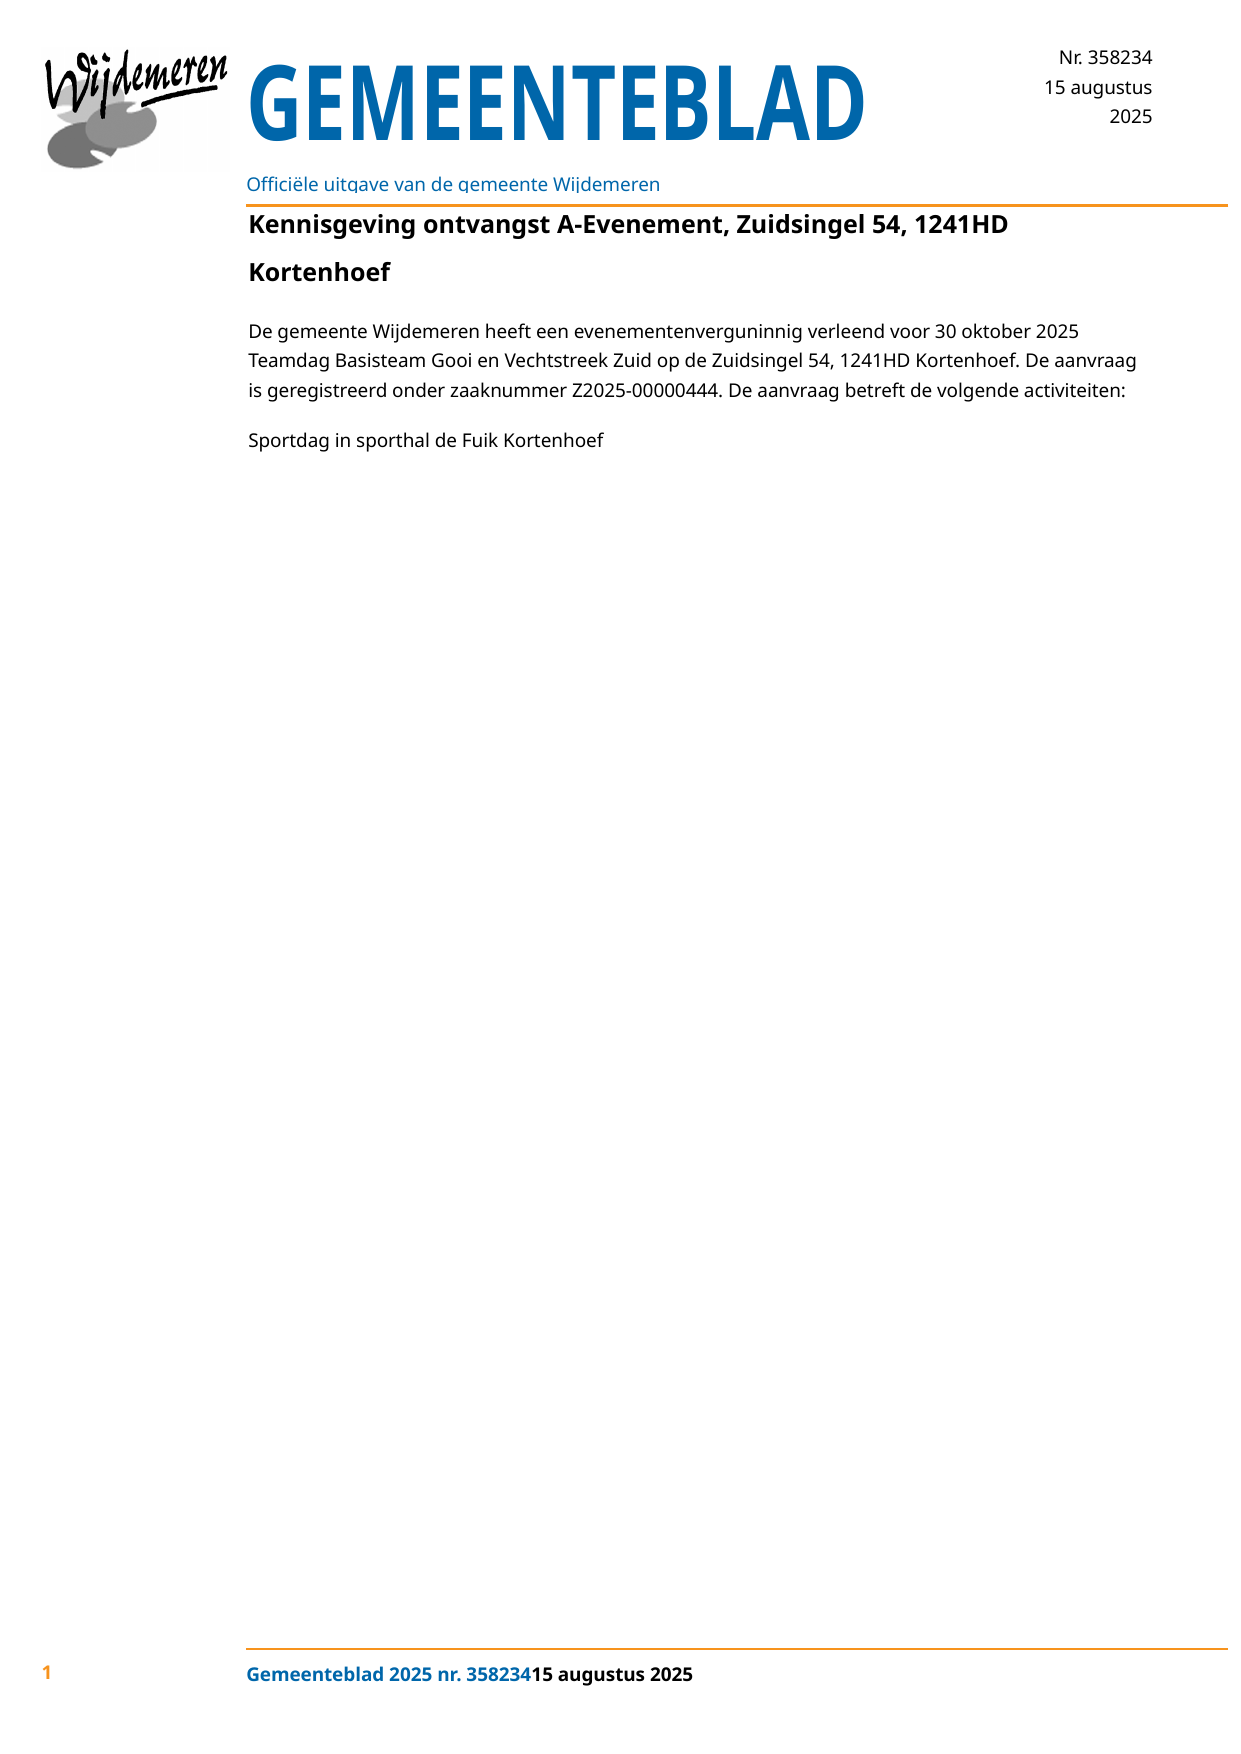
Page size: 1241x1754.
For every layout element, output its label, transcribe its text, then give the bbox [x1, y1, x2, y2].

text Sportdag in sporthal de Fuik Kortenhoef [248, 427, 1152, 453]
text Kennisgeving ontvangst A-Evenement, Zuidsingel 54, 1241HD Kortenhoef [248, 207, 1152, 288]
picture [41, 47, 231, 172]
text De gemeente Wijdemeren heeft een evenementenverguninnig verleend voor 30 oktober 2025 Teamdag Basisteam Gooi en Vechtstreek Zuid op de Zuidsingel 54, 1241HD Kortenhoef. De aanvraag is geregistreerd onder zaaknummer Z2025-00000444. De aanvraag betreft de volgende activiteiten: [248, 318, 1152, 403]
